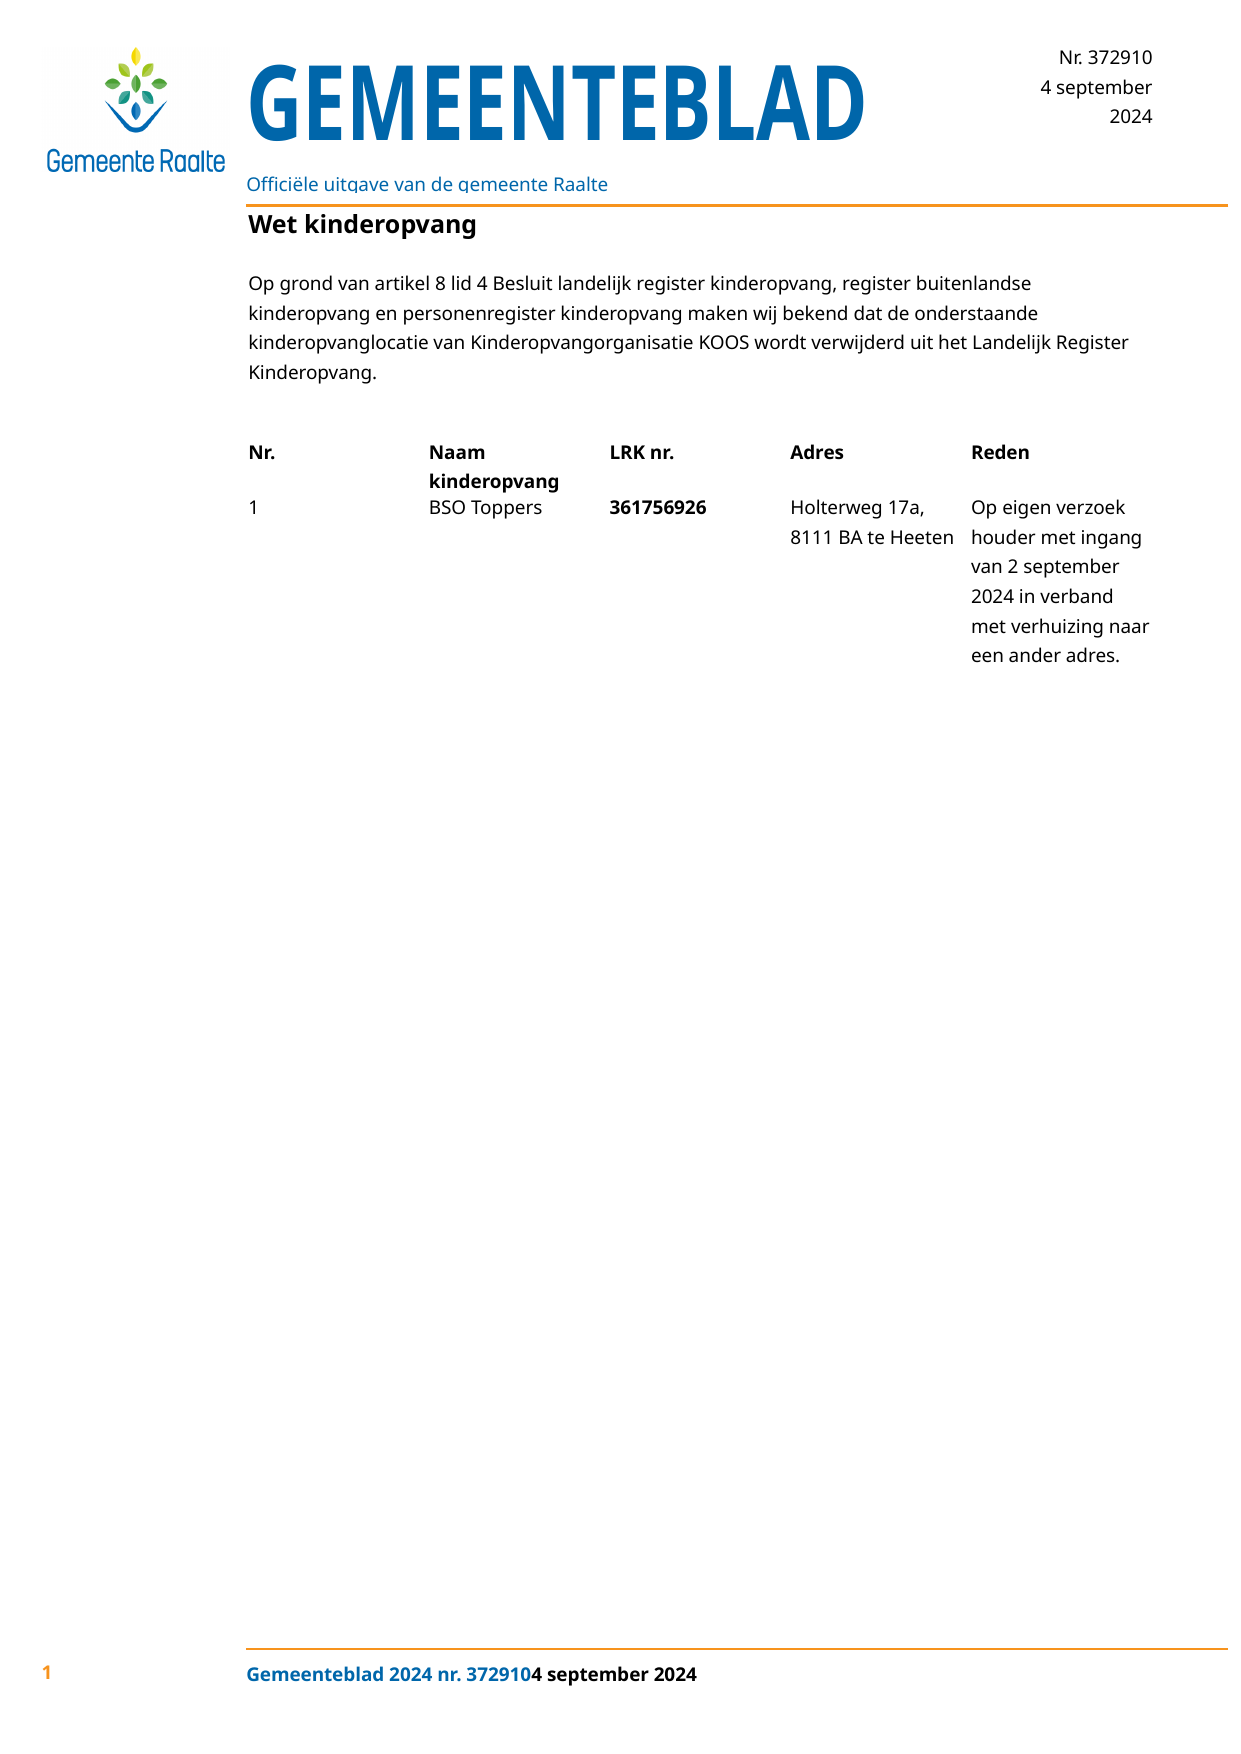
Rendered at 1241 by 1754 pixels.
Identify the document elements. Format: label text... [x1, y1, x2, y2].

table_header Reden [971, 439, 1152, 494]
table_header Nr. [248, 439, 429, 494]
table_cell BSO Toppers [429, 495, 609, 668]
table_cell Holterweg 17a, 8111 BA te Heeten [790, 495, 971, 668]
text Wet kinderopvang [248, 207, 1152, 241]
table_cell Op eigen verzoek houder met ingang van 2 september 2024 in verband met verhuizing naar een ander adres. [971, 495, 1152, 668]
table_cell 361756926 [609, 495, 790, 668]
table_header LRK nr. [609, 439, 790, 494]
table_cell 1 [248, 495, 429, 668]
table_header Adres [790, 439, 971, 494]
picture [41, 47, 231, 172]
text Op grond van artikel 8 lid 4 Besluit landelijk register kinderopvang, register buitenlandse kinderopvang en personenregister kinderopvang maken wij bekend dat de onderstaande kinderopvanglocatie van Kinderopvangorganisatie KOOS wordt verwijderd uit het Landelijk Register Kinderopvang. [248, 270, 1152, 385]
table_header Naam kinderopvang [429, 439, 609, 494]
